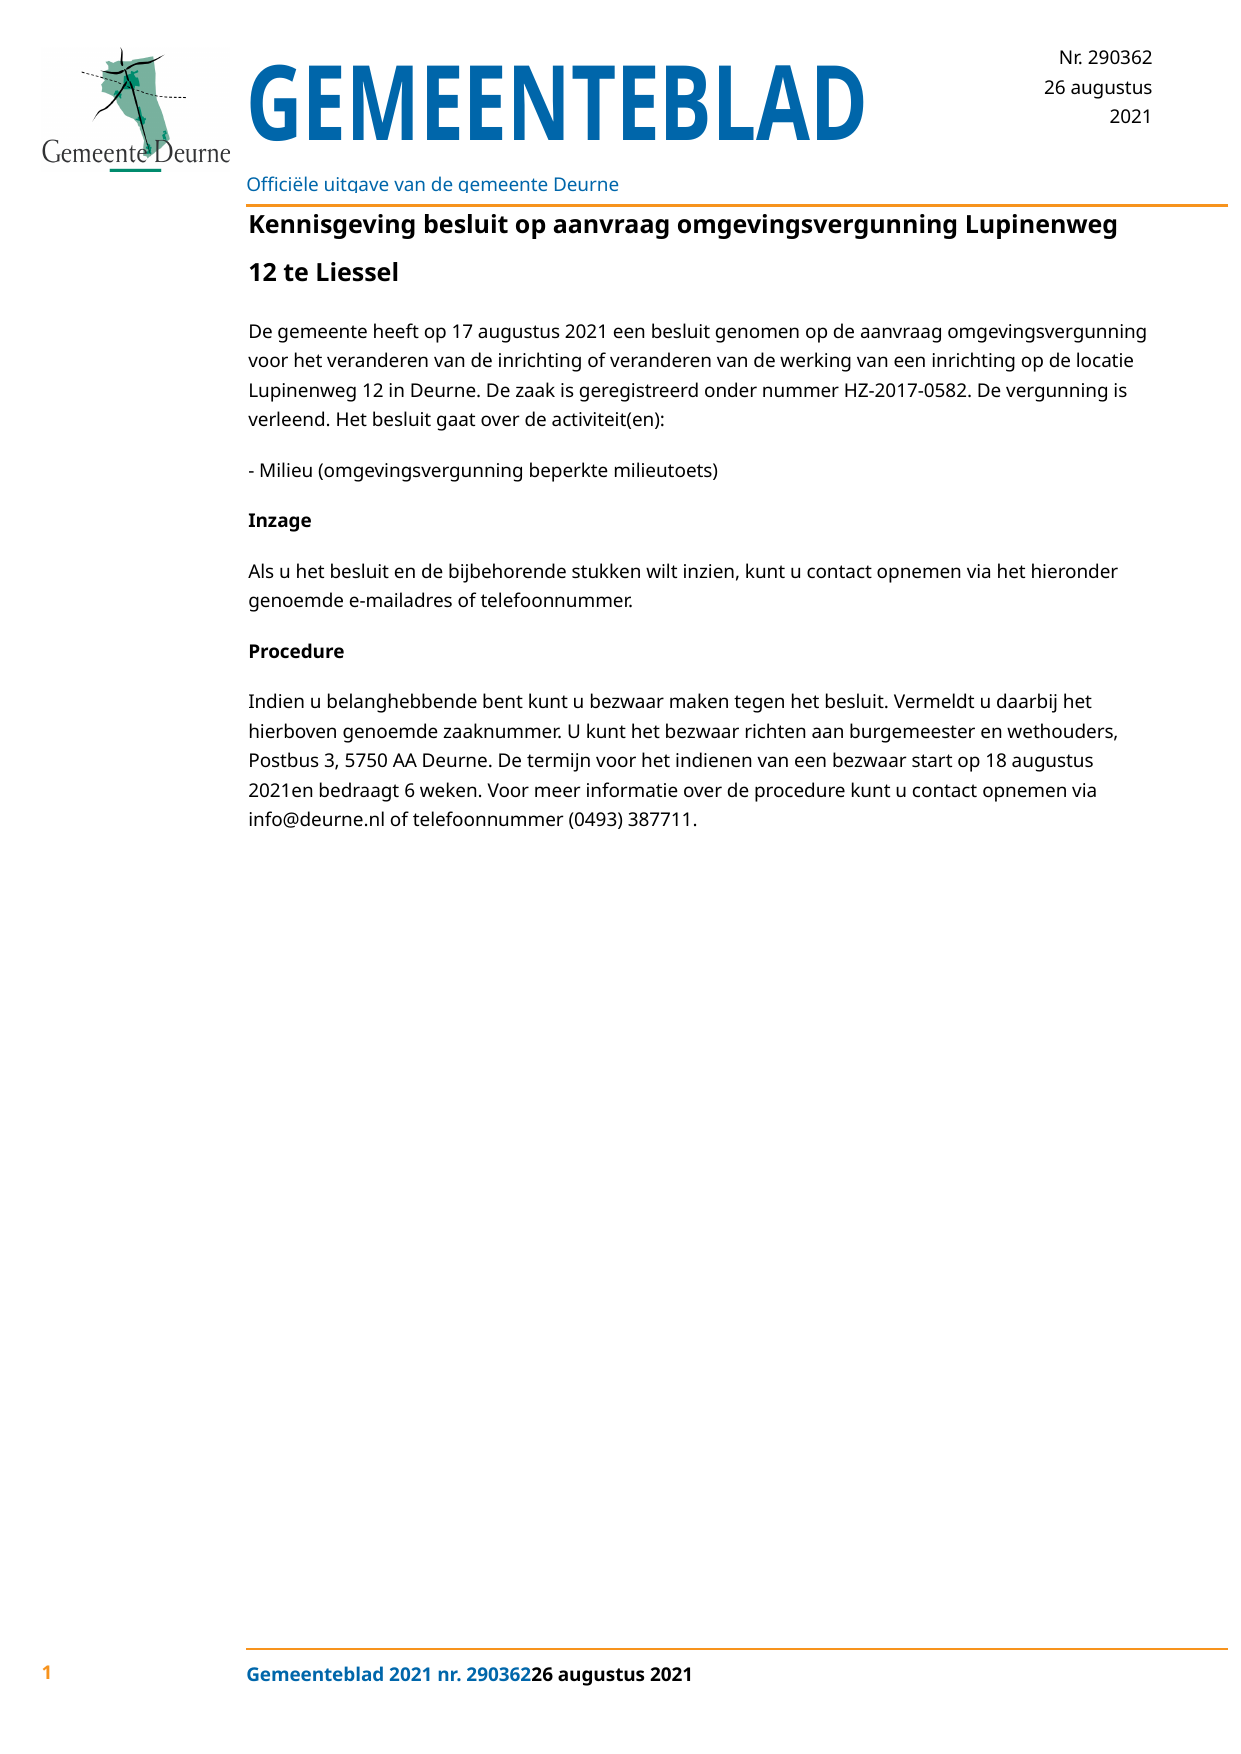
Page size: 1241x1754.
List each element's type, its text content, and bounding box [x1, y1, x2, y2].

text Procedure [248, 638, 1152, 664]
text De gemeente heeft op 17 augustus 2021 een besluit genomen op de aanvraag omgevingsvergunning voor het veranderen van de inrichting of veranderen van de werking van een inrichting op de locatie Lupinenweg 12 in Deurne. De zaak is geregistreerd onder nummer HZ-2017-0582. De vergunning is verleend. Het besluit gaat over de activiteit(en): [248, 318, 1152, 432]
text - Milieu (omgevingsvergunning beperkte milieutoets) [248, 457, 1152, 483]
text Als u het besluit en de bijbehorende stukken wilt inzien, kunt u contact opnemen via het hieronder genoemde e-mailadres of telefoonnummer. [248, 558, 1152, 613]
text Kennisgeving besluit op aanvraag omgevingsvergunning Lupinenweg 12 te Liessel [248, 207, 1152, 288]
text Inzage [248, 507, 1152, 533]
text Indien u belanghebbende bent kunt u bezwaar maken tegen het besluit. Vermeldt u daarbij het hierboven genoemde zaaknummer. U kunt het bezwaar richten aan burgemeester en wethouders, Postbus 3, 5750 AA Deurne. De termijn voor het indienen van een bezwaar start op 18 augustus 2021en bedraagt 6 weken. Voor meer informatie over de procedure kunt u contact opnemen via info@deurne.nl of telefoonnummer (0493) 387711. [248, 688, 1152, 832]
picture [41, 47, 231, 172]
